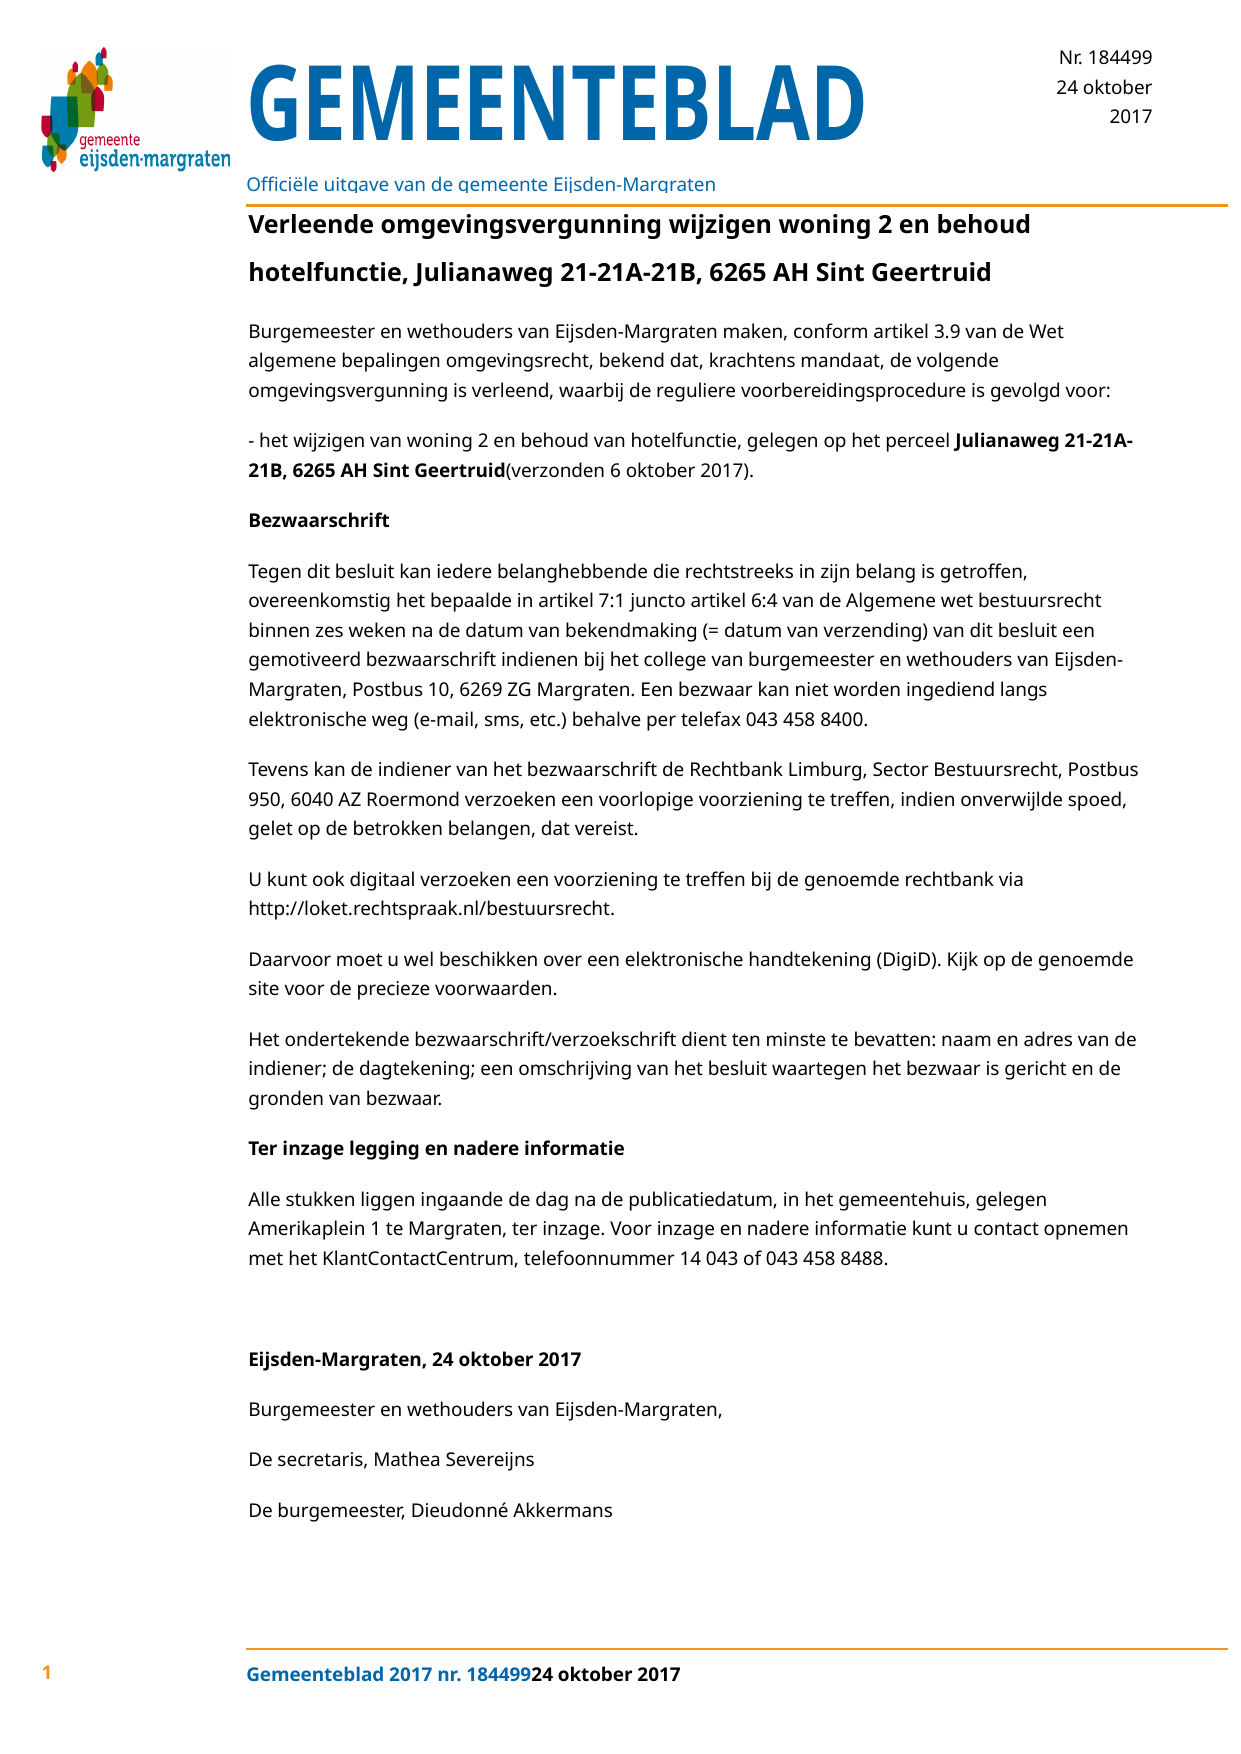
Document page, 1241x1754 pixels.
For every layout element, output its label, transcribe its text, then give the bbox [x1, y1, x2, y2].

text Daarvoor moet u wel beschikken over een elektronische handtekening (DigiD). Kijk op de genoemde site voor de precieze voorwaarden. [248, 946, 1152, 1001]
text Alle stukken liggen ingaande de dag na de publicatiedatum, in het gemeentehuis, gelegen Amerikaplein 1 te Margraten, ter inzage. Voor inzage en nadere informatie kunt u contact opnemen met het KlantContactCentrum, telefoonnummer 14 043 of 043 458 8488. [248, 1186, 1152, 1271]
text Verleende omgevingsvergunning wijzigen woning 2 en behoud hotelfunctie, Julianaweg 21-21A-21B, 6265 AH Sint Geertruid [248, 207, 1152, 288]
text Bezwaarschrift [248, 507, 1152, 533]
text U kunt ook digitaal verzoeken een voorziening te treffen bij de genoemde rechtbank via http://loket.rechtspraak.nl/bestuursrecht. [248, 866, 1152, 921]
text Tevens kan de indiener van het bezwaarschrift de Rechtbank Limburg, Sector Bestuursrecht, Postbus 950, 6040 AZ Roermond verzoeken een voorlopige voorziening te treffen, indien onverwijlde spoed, gelet op de betrokken belangen, dat vereist. [248, 756, 1152, 841]
text - het wijzigen van woning 2 en behoud van hotelfunctie, gelegen op het perceel Julianaweg 21-21A-21B, 6265 AH Sint Geertruid(verzonden 6 oktober 2017). [248, 427, 1152, 483]
text Het ondertekende bezwaarschrift/verzoekschrift dient ten minste te bevatten: naam en adres van de indiener; de dagtekening; een omschrijving van het besluit waartegen het bezwaar is gericht en de gronden van bezwaar. [248, 1026, 1152, 1111]
text De secretaris, Mathea Severeijns [248, 1447, 1152, 1472]
text Ter inzage legging en nadere informatie [248, 1135, 1152, 1161]
text De burgemeester, Dieudonné Akkermans [248, 1497, 1152, 1523]
text Burgemeester en wethouders van Eijsden-Margraten maken, conform artikel 3.9 van de Wet algemene bepalingen omgevingsrecht, bekend dat, krachtens mandaat, de volgende omgevingsvergunning is verleend, waarbij de reguliere voorbereidingsprocedure is gevolgd voor: [248, 318, 1152, 403]
text Burgemeester en wethouders van Eijsden-Margraten, [248, 1396, 1152, 1422]
picture [41, 47, 231, 172]
text Tegen dit besluit kan iedere belanghebbende die rechtstreeks in zijn belang is getroffen, overeenkomstig het bepaalde in artikel 7:1 juncto artikel 6:4 van de Algemene wet bestuursrecht binnen zes weken na de datum van bekendmaking (= datum van verzending) van dit besluit een gemotiveerd bezwaarschrift indienen bij het college van burgemeester en wethouders van Eijsden-Margraten, Postbus 10, 6269 ZG Margraten. Een bezwaar kan niet worden ingediend langs elektronische weg (e-mail, sms, etc.) behalve per telefax 043 458 8400. [248, 558, 1152, 732]
text Eijsden-Margraten, 24 oktober 2017 [248, 1346, 1152, 1372]
